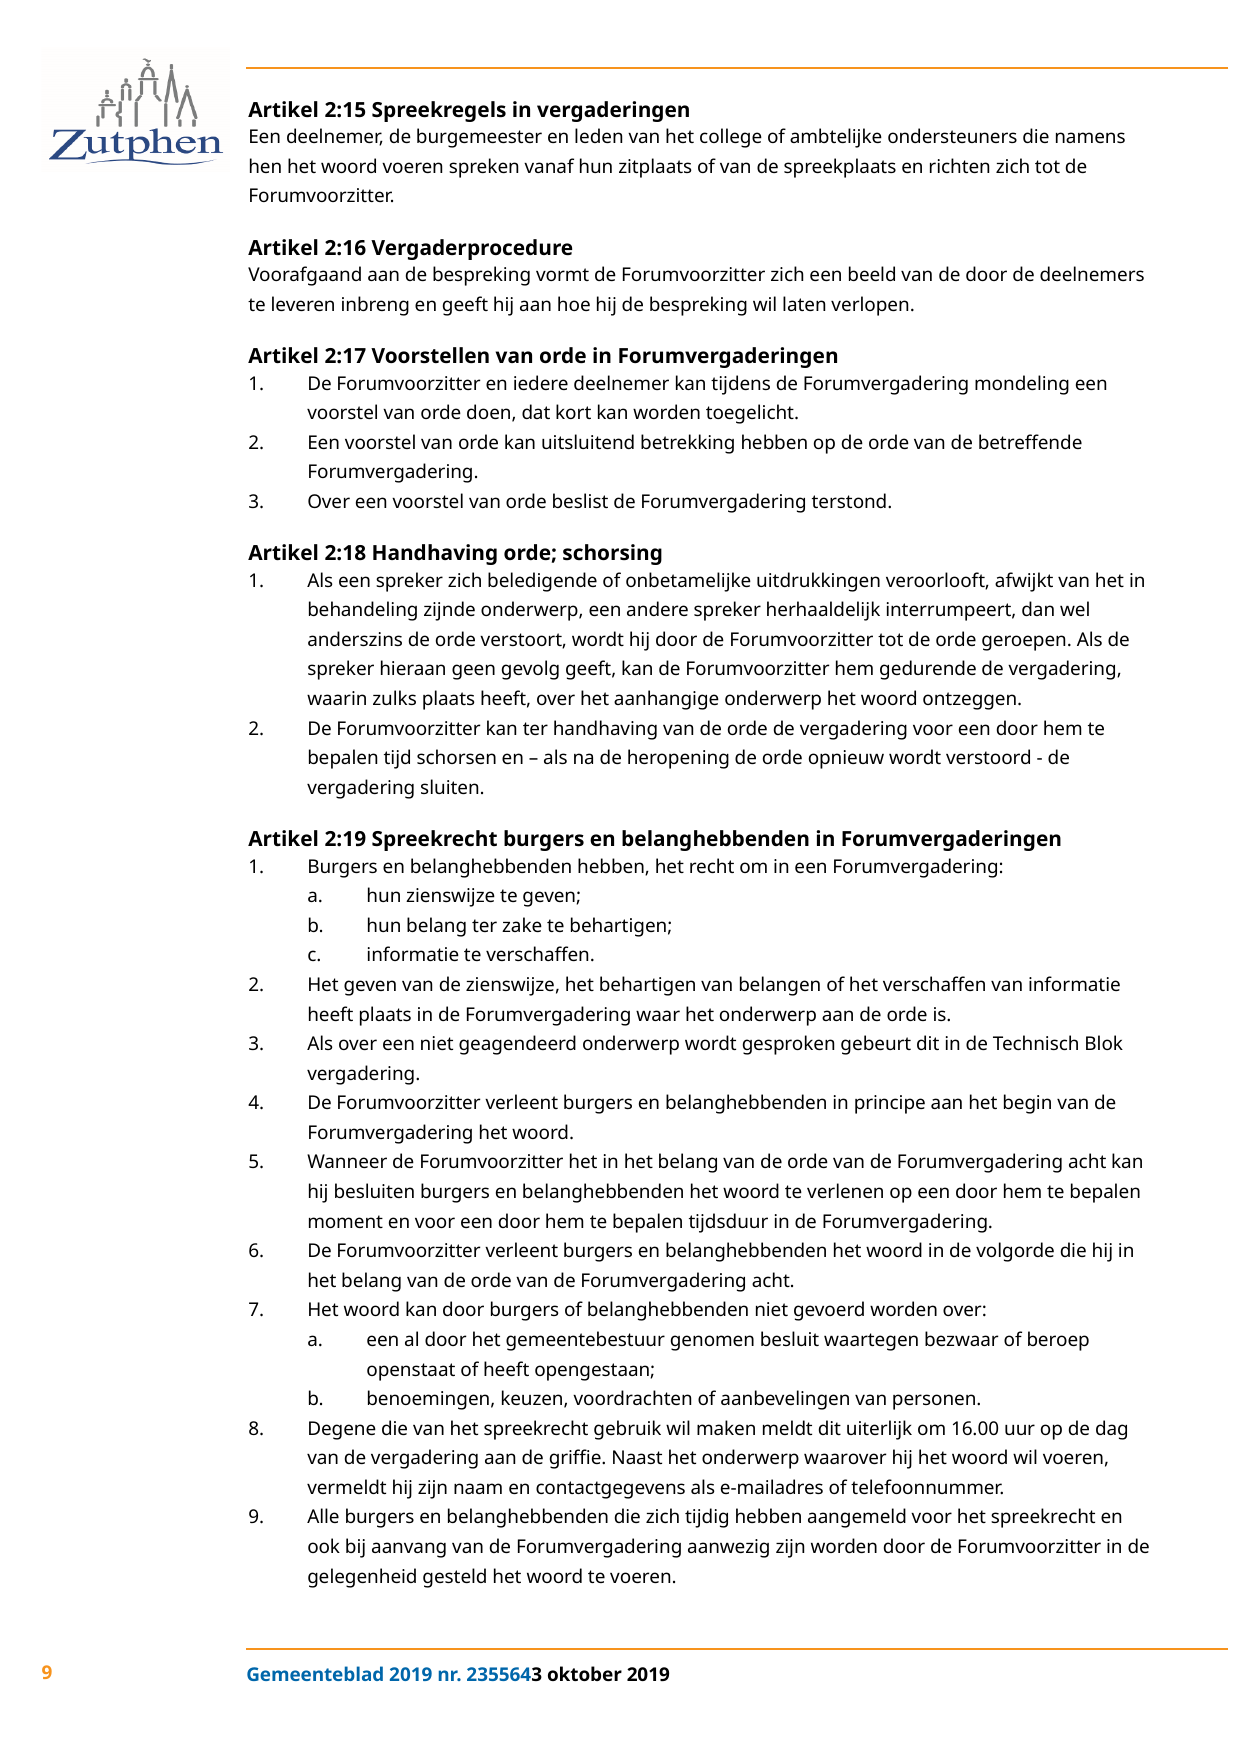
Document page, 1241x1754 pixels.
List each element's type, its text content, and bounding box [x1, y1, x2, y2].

list Als over een niet geagendeerd onderwerp wordt gesproken gebeurt dit in de Technisch Blok vergadering. [248, 1030, 1152, 1086]
list Burgers en belanghebbenden hebben, het recht om in een Forumvergadering: [248, 853, 1152, 878]
list Degene die van het spreekrecht gebruik wil maken meldt dit uiterlijk om 16.00 uur op de dag van de vergadering aan de griffie. Naast het onderwerp waarover hij het woord wil voeren, vermeldt hij zijn naam en contactgegevens als e-mailadres of telefoonnummer. [248, 1415, 1152, 1500]
list De Forumvoorzitter verleent burgers en belanghebbenden in principe aan het begin van de Forumvergadering het woord. [248, 1089, 1152, 1145]
list Het woord kan door burgers of belanghebbenden niet gevoerd worden over: [248, 1297, 1152, 1322]
list benoemingen, keuzen, voordrachten of aanbevelingen van personen. [307, 1385, 1152, 1411]
list Wanneer de Forumvoorzitter het in het belang van de orde van de Forumvergadering acht kan hij besluiten burgers en belanghebbenden het woord te verlenen op een door hem te bepalen moment en voor een door hem te bepalen tijdsduur in de Forumvergadering. [248, 1149, 1152, 1233]
text Een deelnemer, de burgemeester en leden van het college of ambtelijke ondersteuners die namens hen het woord voeren spreken vanaf hun zitplaats of van de spreekplaats en richten zich tot de Forumvoorzitter. [248, 123, 1152, 208]
list hun belang ter zake te behartigen; [307, 912, 1152, 938]
list een al door het gemeentebestuur genomen besluit waartegen bezwaar of beroep openstaat of heeft opengestaan; [307, 1326, 1152, 1381]
text Artikel 2:18 Handhaving orde; schorsing [248, 538, 1152, 567]
text Artikel 2:16 Vergaderprocedure [248, 233, 1152, 261]
list informatie te verschaffen. [307, 942, 1152, 967]
text Voorafgaand aan de bespreking vormt de Forumvoorzitter zich een beeld van de door de deelnemers te leveren inbreng en geeft hij aan hoe hij de bespreking wil laten verlopen. [248, 261, 1152, 317]
text Artikel 2:15 Spreekregels in vergaderingen [248, 95, 1152, 123]
list De Forumvoorzitter verleent burgers en belanghebbenden het woord in de volgorde die hij in het belang van de orde van de Forumvergadering acht. [248, 1237, 1152, 1293]
list Als een spreker zich beledigende of onbetamelijke uitdrukkingen veroorlooft, afwijkt van het in behandeling zijnde onderwerp, een andere spreker herhaaldelijk interrumpeert, dan wel anderszins de orde verstoort, wordt hij door de Forumvoorzitter tot de orde geroepen. Als de spreker hieraan geen gevolg geeft, kan de Forumvoorzitter hem gedurende de vergadering, waarin zulks plaats heeft, over het aanhangige onderwerp het woord ontzeggen. [248, 567, 1152, 711]
list Over een voorstel van orde beslist de Forumvergadering terstond. [248, 488, 1152, 514]
text Artikel 2:19 Spreekrecht burgers en belanghebbenden in Forumvergaderingen [248, 824, 1152, 853]
list Alle burgers en belanghebbenden die zich tijdig hebben aangemeld voor het spreekrecht en ook bij aanvang van de Forumvergadering aanwezig zijn worden door de Forumvoorzitter in de gelegenheid gesteld het woord te voeren. [248, 1504, 1152, 1588]
list Een voorstel van orde kan uitsluitend betrekking hebben op de orde van de betreffende Forumvergadering. [248, 429, 1152, 484]
list hun zienswijze te geven; [307, 882, 1152, 908]
text Artikel 2:17 Voorstellen van orde in Forumvergaderingen [248, 341, 1152, 370]
list De Forumvoorzitter en iedere deelnemer kan tijdens de Forumvergadering mondeling een voorstel van orde doen, dat kort kan worden toegelicht. [248, 370, 1152, 425]
list De Forumvoorzitter kan ter handhaving van de orde de vergadering voor een door hem te bepalen tijd schorsen en – als na de heropening de orde opnieuw wordt verstoord - de vergadering sluiten. [248, 715, 1152, 800]
picture [41, 47, 231, 172]
list Het geven van de zienswijze, het behartigen van belangen of het verschaffen van informatie heeft plaats in de Forumvergadering waar het onderwerp aan de orde is. [248, 971, 1152, 1026]
